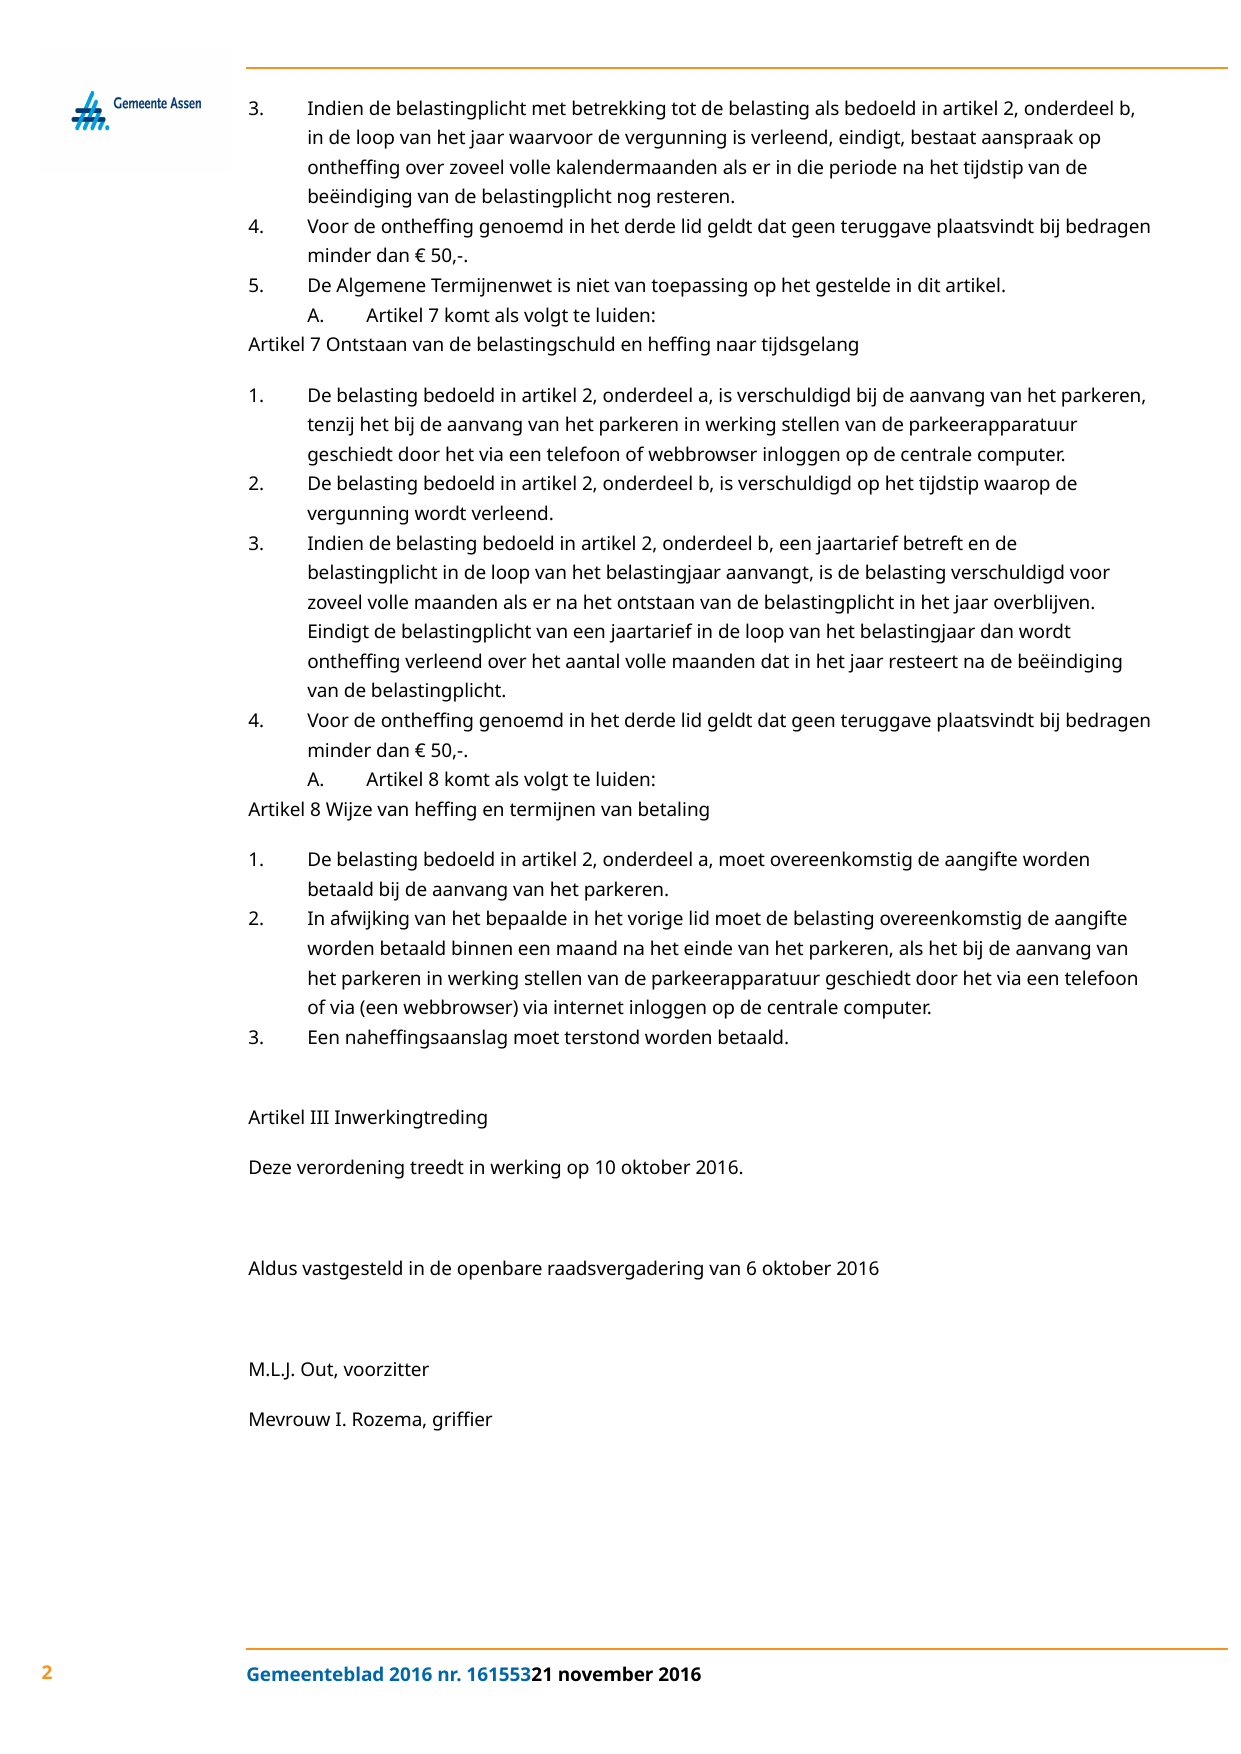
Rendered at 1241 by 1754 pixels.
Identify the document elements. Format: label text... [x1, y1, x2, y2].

list Artikel 7 komt als volgt te luiden: [307, 302, 1152, 328]
picture [41, 47, 231, 172]
list Voor de ontheffing genoemd in het derde lid geldt dat geen teruggave plaatsvindt bij bedragen minder dan € 50,-. [248, 707, 1152, 763]
text Artikel 8 Wijze van heffing en termijnen van betaling [248, 796, 1152, 822]
list De Algemene Termijnenwet is niet van toepassing op het gestelde in dit artikel. [248, 272, 1152, 298]
list Indien de belastingplicht met betrekking tot de belasting als bedoeld in artikel 2, onderdeel b, in de loop van het jaar waarvoor de vergunning is verleend, eindigt, bestaat aanspraak op ontheffing over zoveel volle kalendermaanden als er in die periode na het tijdstip van de beëindiging van de belastingplicht nog resteren. [248, 95, 1152, 209]
text Artikel 7 Ontstaan van de belastingschuld en heffing naar tijdsgelang [248, 331, 1152, 357]
list De belasting bedoeld in artikel 2, onderdeel a, is verschuldigd bij de aanvang van het parkeren, tenzij het bij de aanvang van het parkeren in werking stellen van de parkeerapparatuur geschiedt door het via een telefoon of webbrowser inloggen op de centrale computer. [248, 382, 1152, 467]
list Een naheffingsaanslag moet terstond worden betaald. [248, 1024, 1152, 1050]
text Deze verordening treedt in werking op 10 oktober 2016. [248, 1154, 1152, 1180]
list In afwijking van het bepaalde in het vorige lid moet de belasting overeenkomstig de aangifte worden betaald binnen een maand na het einde van het parkeren, als het bij de aanvang van het parkeren in werking stellen van de parkeerapparatuur geschiedt door het via een telefoon of via (een webbrowser) via internet inloggen op de centrale computer. [248, 906, 1152, 1020]
list Indien de belasting bedoeld in artikel 2, onderdeel b, een jaartarief betreft en de belastingplicht in de loop van het belastingjaar aanvangt, is de belasting verschuldigd voor zoveel volle maanden als er na het ontstaan van de belastingplicht in het jaar overblijven. Eindigt de belastingplicht van een jaartarief in de loop van het belastingjaar dan wordt ontheffing verleend over het aantal volle maanden dat in het jaar resteert na de beëindiging van de belastingplicht. [248, 530, 1152, 703]
text Artikel III Inwerkingtreding [248, 1104, 1152, 1130]
list De belasting bedoeld in artikel 2, onderdeel b, is verschuldigd op het tijdstip waarop de vergunning wordt verleend. [248, 471, 1152, 526]
text Aldus vastgesteld in de openbare raadsvergadering van 6 oktober 2016 [248, 1255, 1152, 1281]
text M.L.J. Out, voorzitter [248, 1356, 1152, 1382]
list Artikel 8 komt als volgt te luiden: [307, 766, 1152, 792]
list De belasting bedoeld in artikel 2, onderdeel a, moet overeenkomstig de aangifte worden betaald bij de aanvang van het parkeren. [248, 846, 1152, 902]
list Voor de ontheffing genoemd in het derde lid geldt dat geen teruggave plaatsvindt bij bedragen minder dan € 50,-. [248, 213, 1152, 268]
text Mevrouw I. Rozema, griffier [248, 1406, 1152, 1432]
